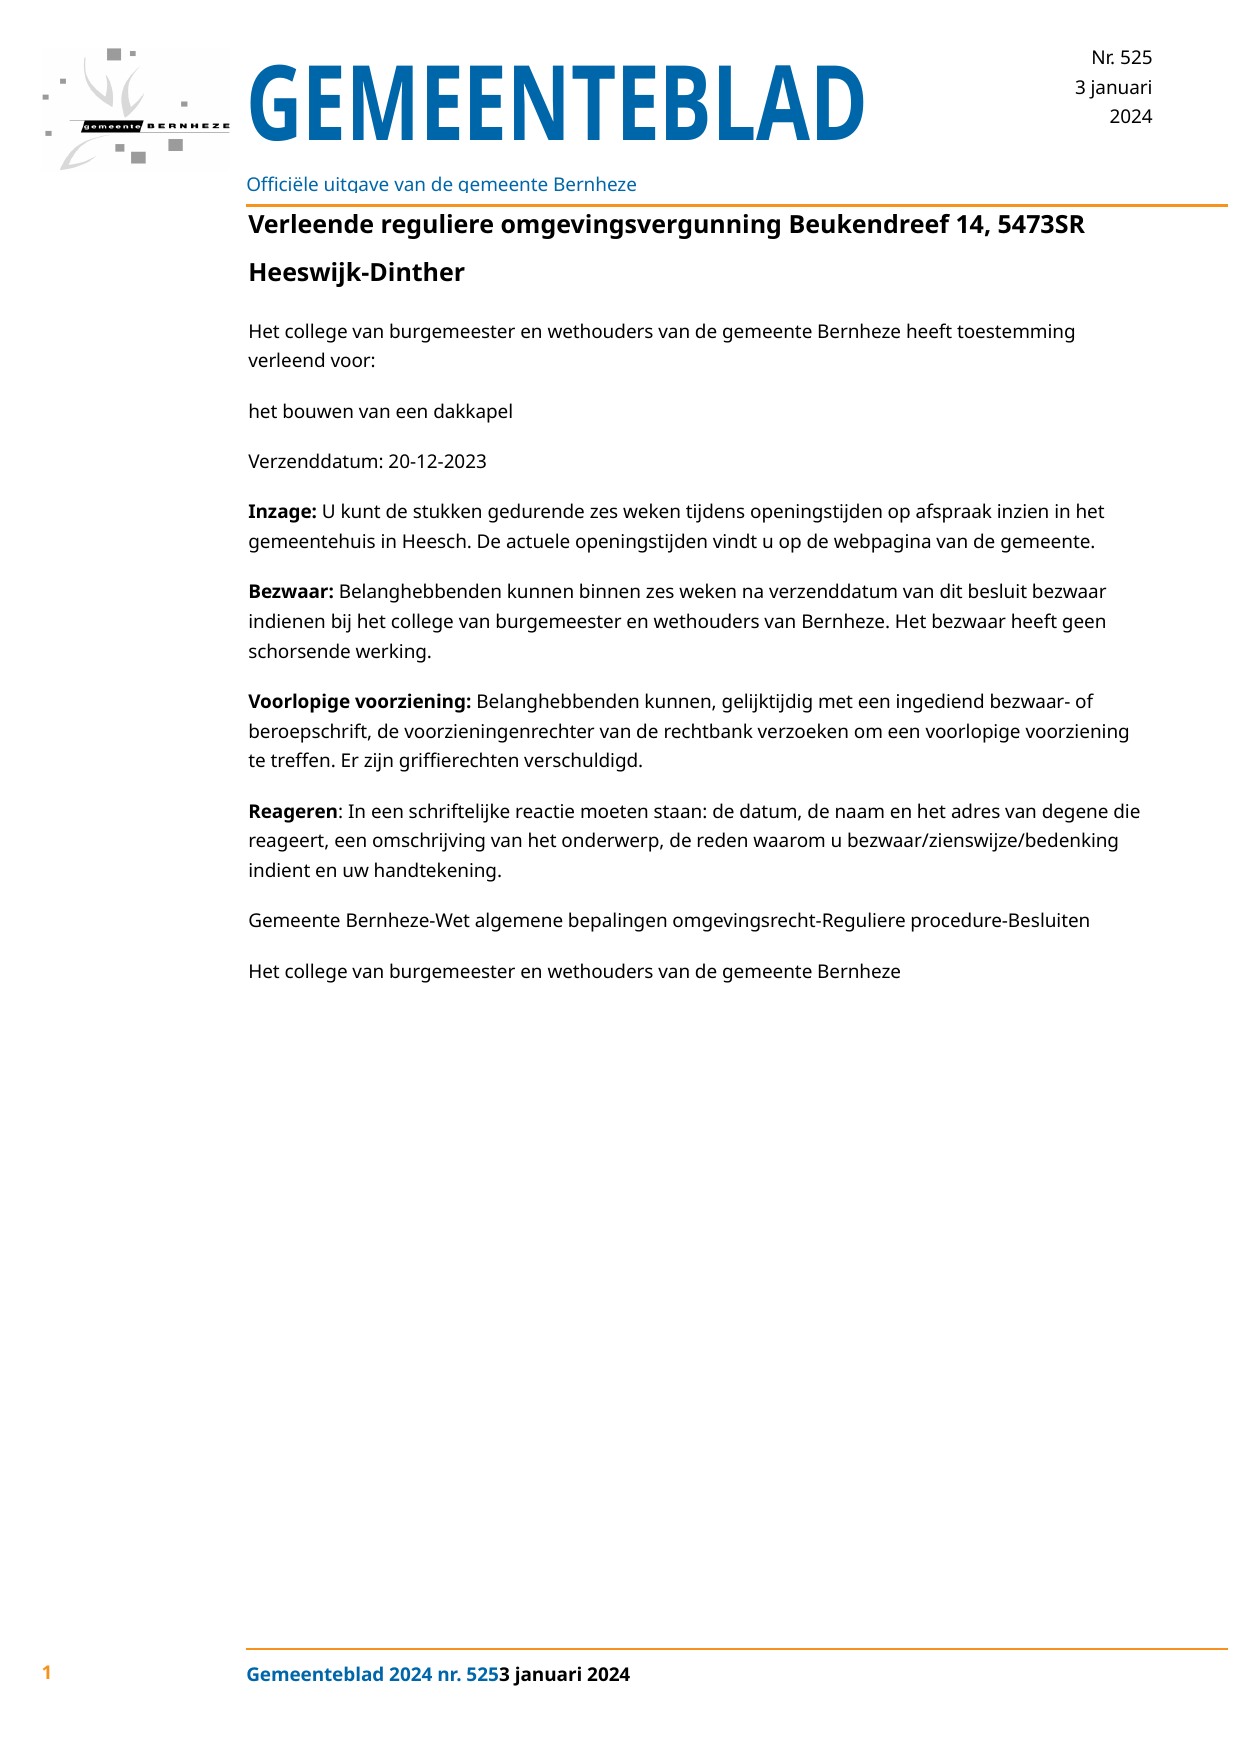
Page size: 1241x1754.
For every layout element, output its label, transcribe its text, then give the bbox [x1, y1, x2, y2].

text Voorlopige voorziening: Belanghebbenden kunnen, gelijktijdig met een ingediend bezwaar- of beroepschrift, de voorzieningenrechter van de rechtbank verzoeken om een voorlopige voorziening te treffen. Er zijn griffierechten verschuldigd. [248, 688, 1152, 773]
text Inzage: U kunt de stukken gedurende zes weken tijdens openingstijden op afspraak inzien in het gemeentehuis in Heesch. De actuele openingstijden vindt u op de webpagina van de gemeente. [248, 499, 1152, 554]
picture [41, 47, 231, 172]
text Gemeente Bernheze-Wet algemene bepalingen omgevingsrecht-Reguliere procedure-Besluiten [248, 907, 1152, 933]
text Bezwaar: Belanghebbenden kunnen binnen zes weken na verzenddatum van dit besluit bezwaar indienen bij het college van burgemeester en wethouders van Bernheze. Het bezwaar heeft geen schorsende werking. [248, 579, 1152, 664]
text Verleende reguliere omgevingsvergunning Beukendreef 14, 5473SR Heeswijk-Dinther [248, 207, 1152, 288]
text Verzenddatum: 20-12-2023 [248, 448, 1152, 474]
text het bouwen van een dakkapel [248, 398, 1152, 424]
text Reageren: In een schriftelijke reactie moeten staan: de datum, de naam en het adres van degene die reageert, een omschrijving van het onderwerp, de reden waarom u bezwaar/zienswijze/bedenking indient en uw handtekening. [248, 798, 1152, 883]
text Het college van burgemeester en wethouders van de gemeente Bernheze [248, 958, 1152, 984]
text Het college van burgemeester en wethouders van de gemeente Bernheze heeft toestemming verleend voor: [248, 318, 1152, 373]
